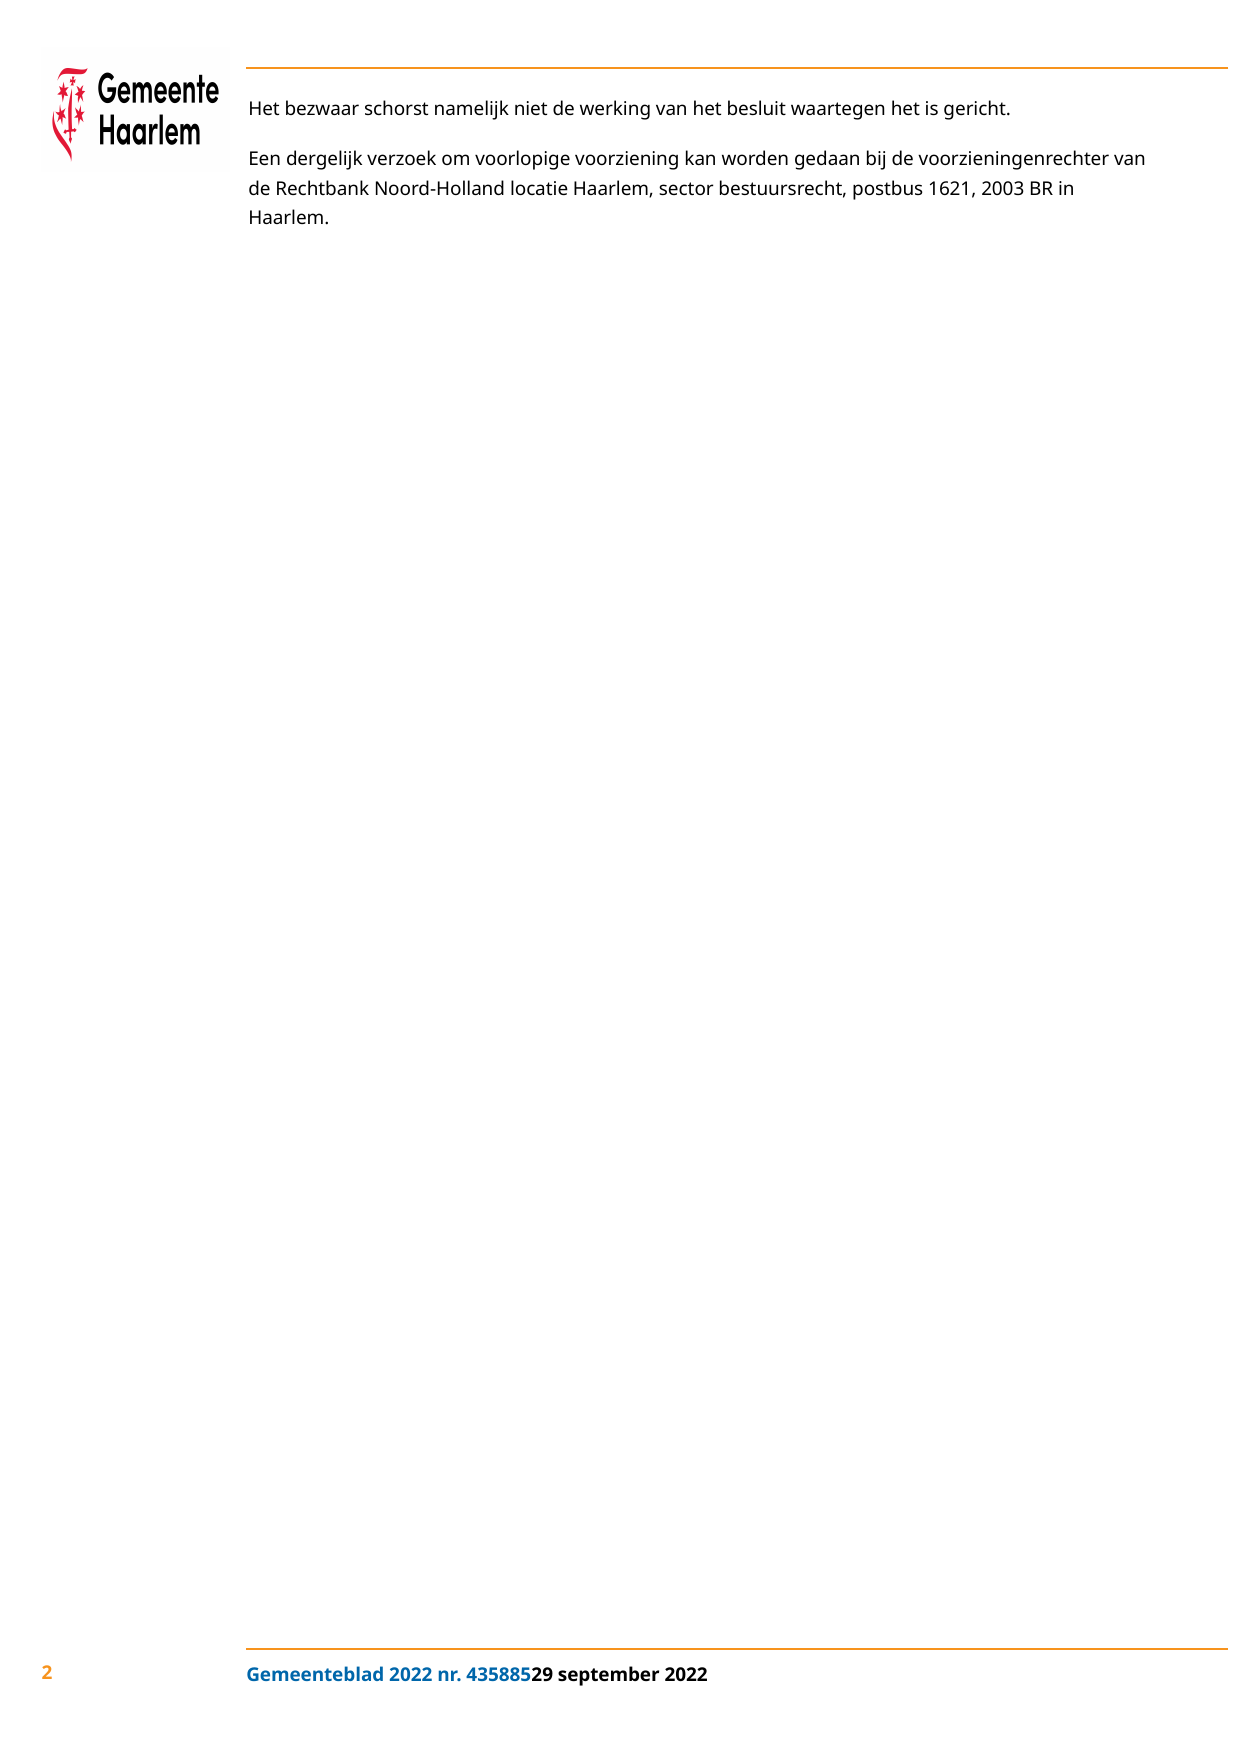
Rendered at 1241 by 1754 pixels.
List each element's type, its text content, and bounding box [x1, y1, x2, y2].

text Een dergelijk verzoek om voorlopige voorziening kan worden gedaan bij de voorzieningenrechter van de Rechtbank Noord-Holland locatie Haarlem, sector bestuursrecht, postbus 1621, 2003 BR in Haarlem. [248, 145, 1152, 230]
picture [41, 47, 231, 172]
text Het bezwaar schorst namelijk niet de werking van het besluit waartegen het is gericht. [248, 95, 1152, 121]
